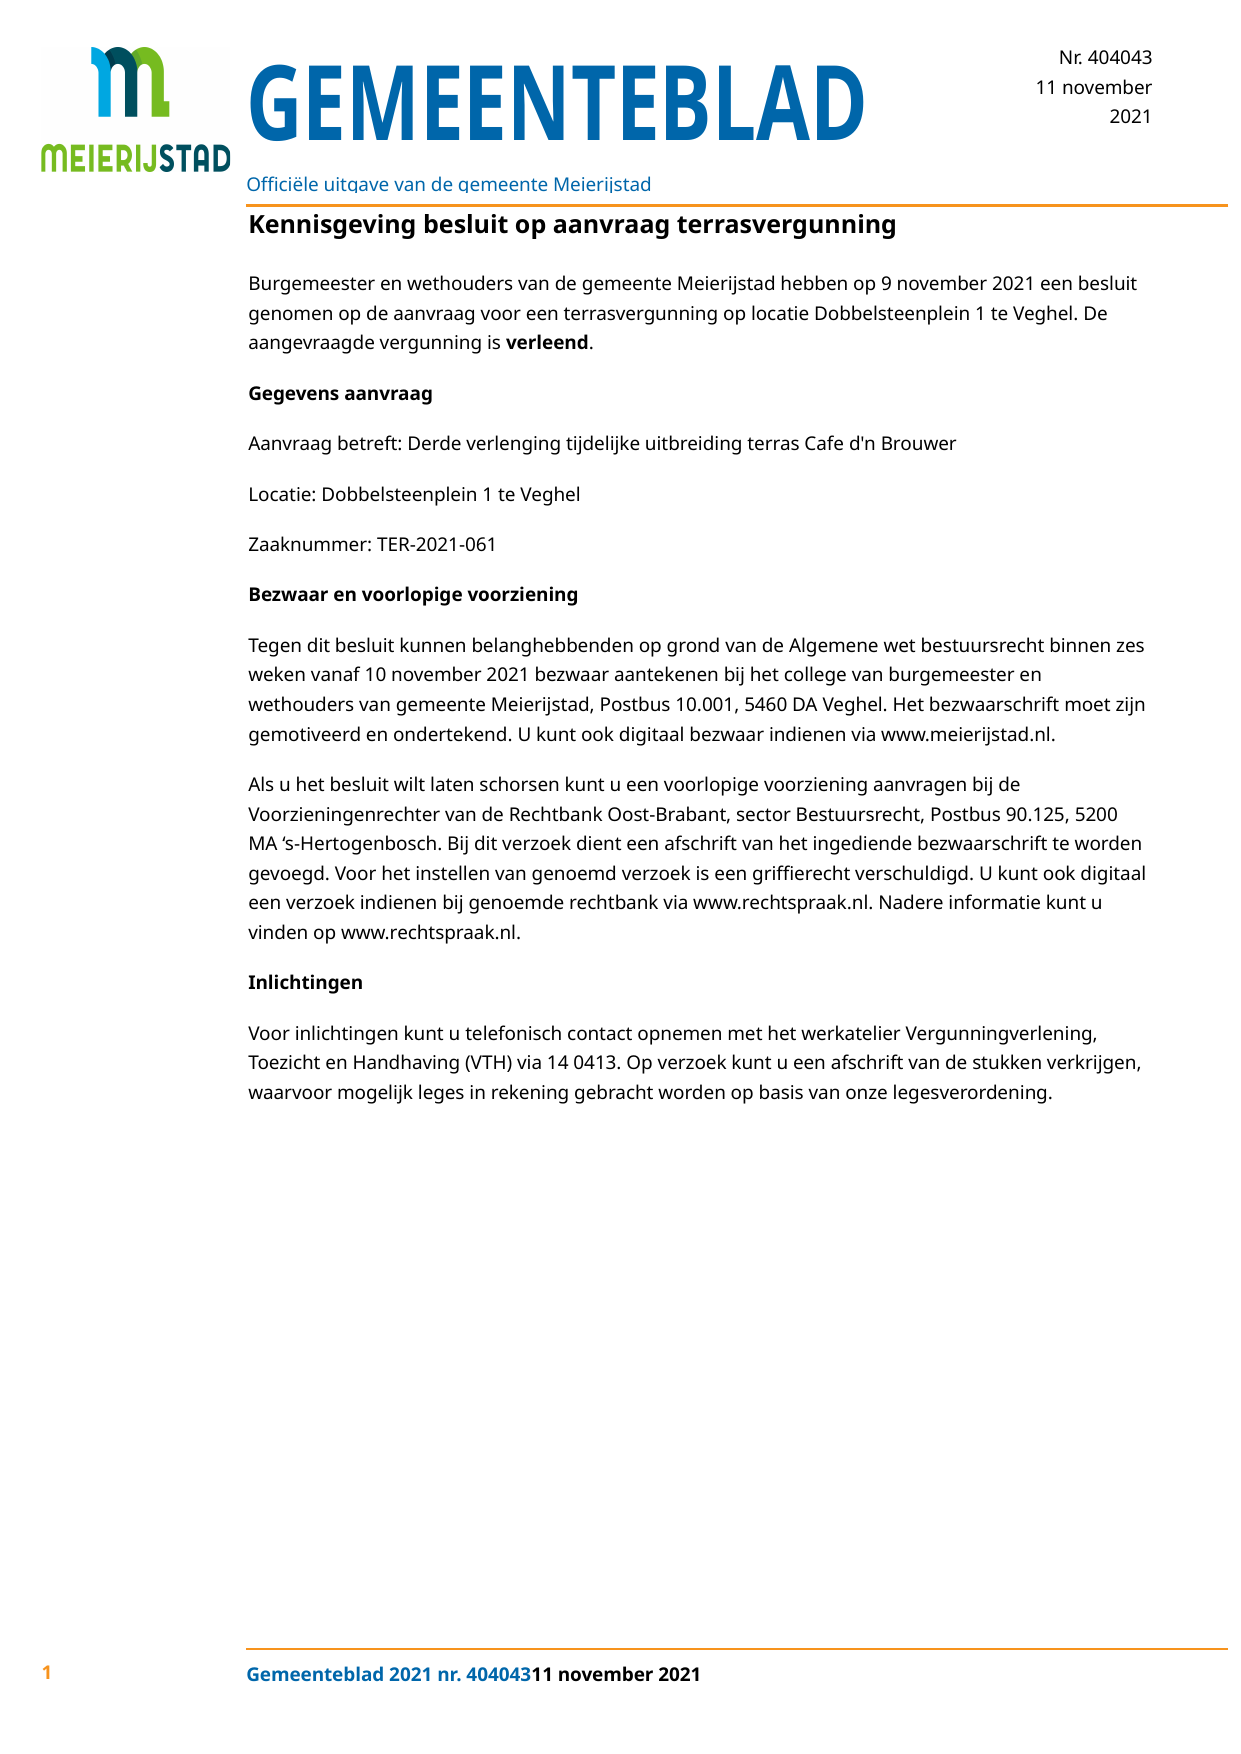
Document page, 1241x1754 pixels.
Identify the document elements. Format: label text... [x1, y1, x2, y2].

text Tegen dit besluit kunnen belanghebbenden op grond van de Algemene wet bestuursrecht binnen zes weken vanaf 10 november 2021 bezwaar aantekenen bij het college van burgemeester en wethouders van gemeente Meierijstad, Postbus 10.001, 5460 DA Veghel. Het bezwaarschrift moet zijn gemotiveerd en ondertekend. U kunt ook digitaal bezwaar indienen via www.meierijstad.nl. [248, 632, 1152, 746]
text Voor inlichtingen kunt u telefonisch contact opnemen met het werkatelier Vergunningverlening, Toezicht en Handhaving (VTH) via 14 0413. Op verzoek kunt u een afschrift van de stukken verkrijgen, waarvoor mogelijk leges in rekening gebracht worden op basis van onze legesverordening. [248, 1020, 1152, 1105]
picture [41, 47, 231, 172]
text Kennisgeving besluit op aanvraag terrasvergunning [248, 207, 1152, 241]
text Burgemeester en wethouders van de gemeente Meierijstad hebben op 9 november 2021 een besluit genomen op de aanvraag voor een terrasvergunning op locatie Dobbelsteenplein 1 te Veghel. De aangevraagde vergunning is verleend. [248, 270, 1152, 355]
text Locatie: Dobbelsteenplein 1 te Veghel [248, 481, 1152, 506]
text Bezwaar en voorlopige voorziening [248, 582, 1152, 607]
text Inlichtingen [248, 969, 1152, 995]
text Gegevens aanvraag [248, 380, 1152, 406]
text Als u het besluit wilt laten schorsen kunt u een voorlopige voorziening aanvragen bij de Voorzieningenrechter van de Rechtbank Oost-Brabant, sector Bestuursrecht, Postbus 90.125, 5200 MA ‘s-Hertogenbosch. Bij dit verzoek dient een afschrift van het ingediende bezwaarschrift te worden gevoegd. Voor het instellen van genoemd verzoek is een griffierecht verschuldigd. U kunt ook digitaal een verzoek indienen bij genoemde rechtbank via www.rechtspraak.nl. Nadere informatie kunt u vinden op www.rechtspraak.nl. [248, 771, 1152, 945]
text Zaaknummer: TER-2021-061 [248, 531, 1152, 557]
text Aanvraag betreft: Derde verlenging tijdelijke uitbreiding terras Cafe d'n Brouwer [248, 430, 1152, 456]
